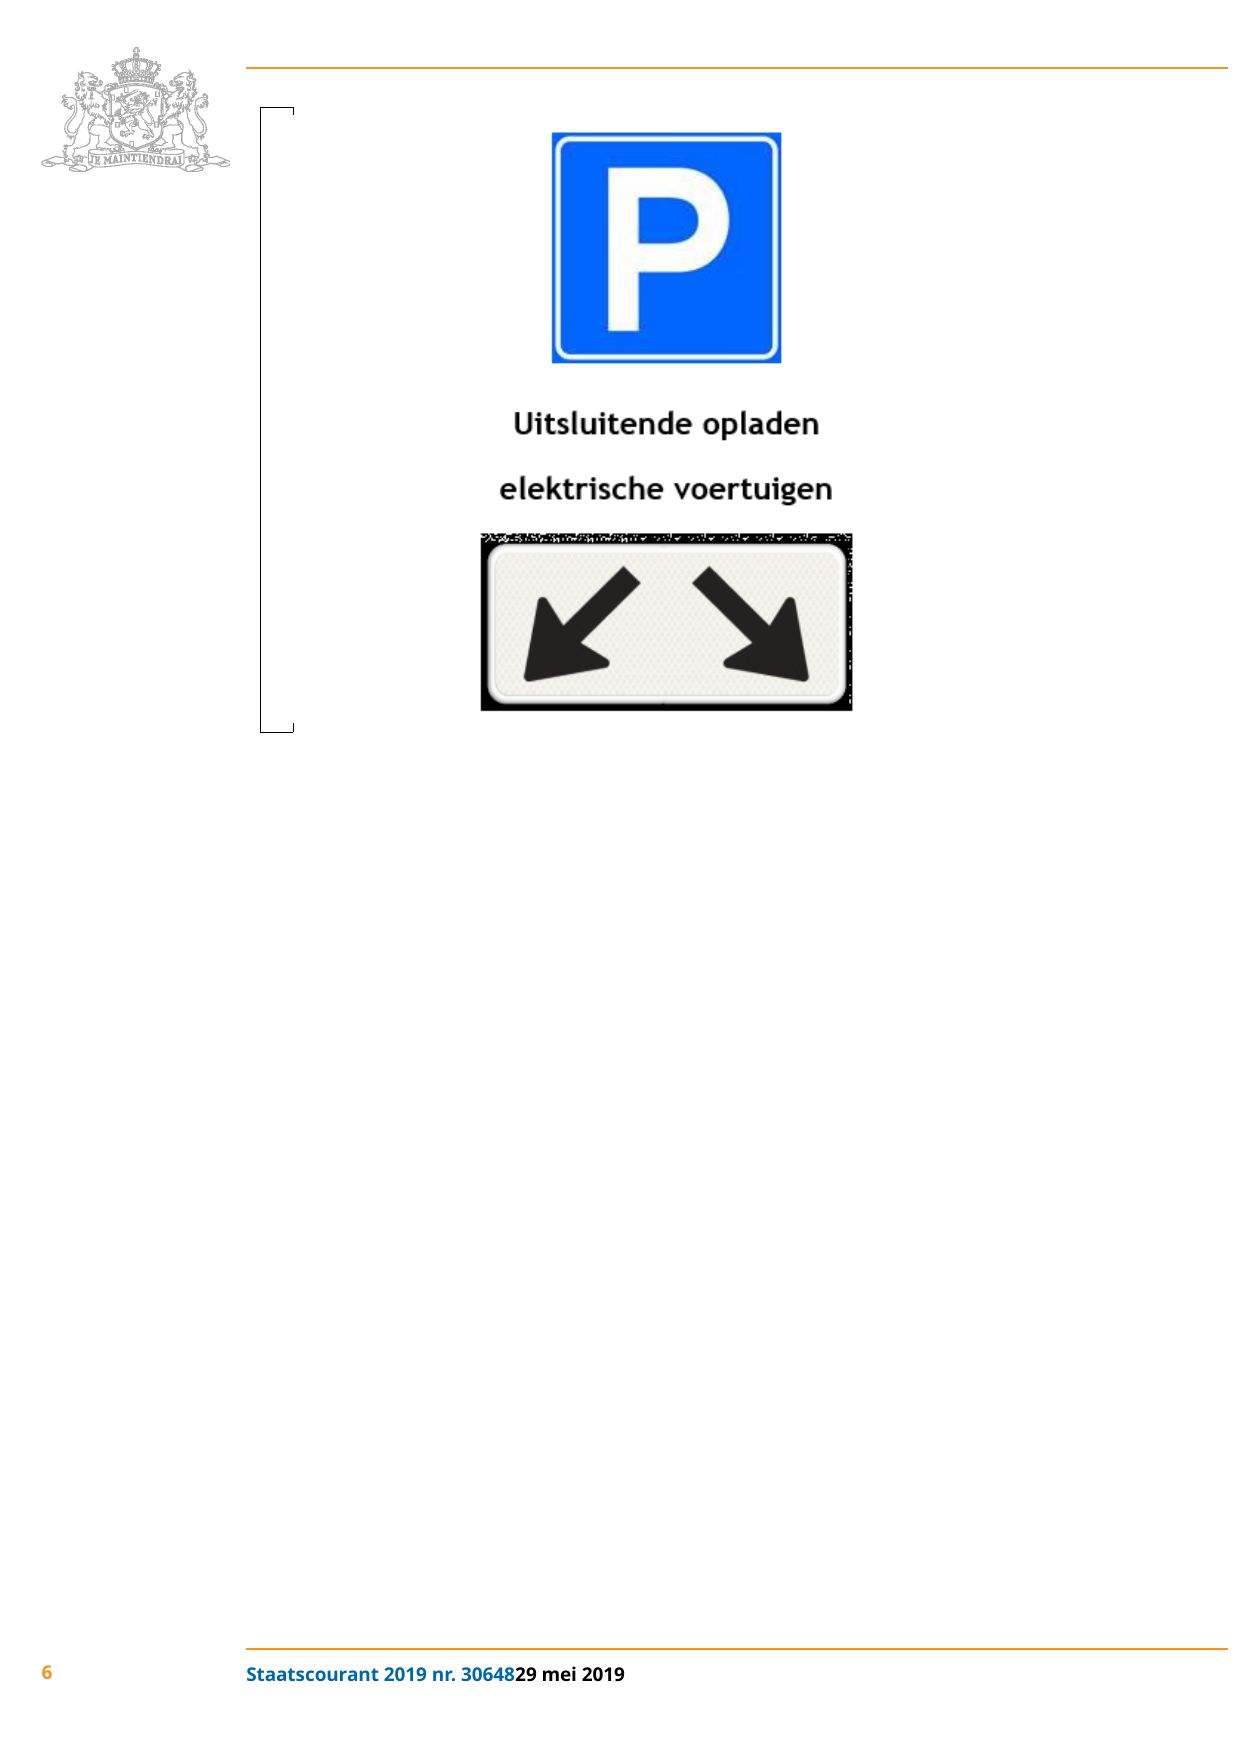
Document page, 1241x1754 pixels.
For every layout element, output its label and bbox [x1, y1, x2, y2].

picture [41, 47, 231, 172]
picture [268, 115, 860, 723]
